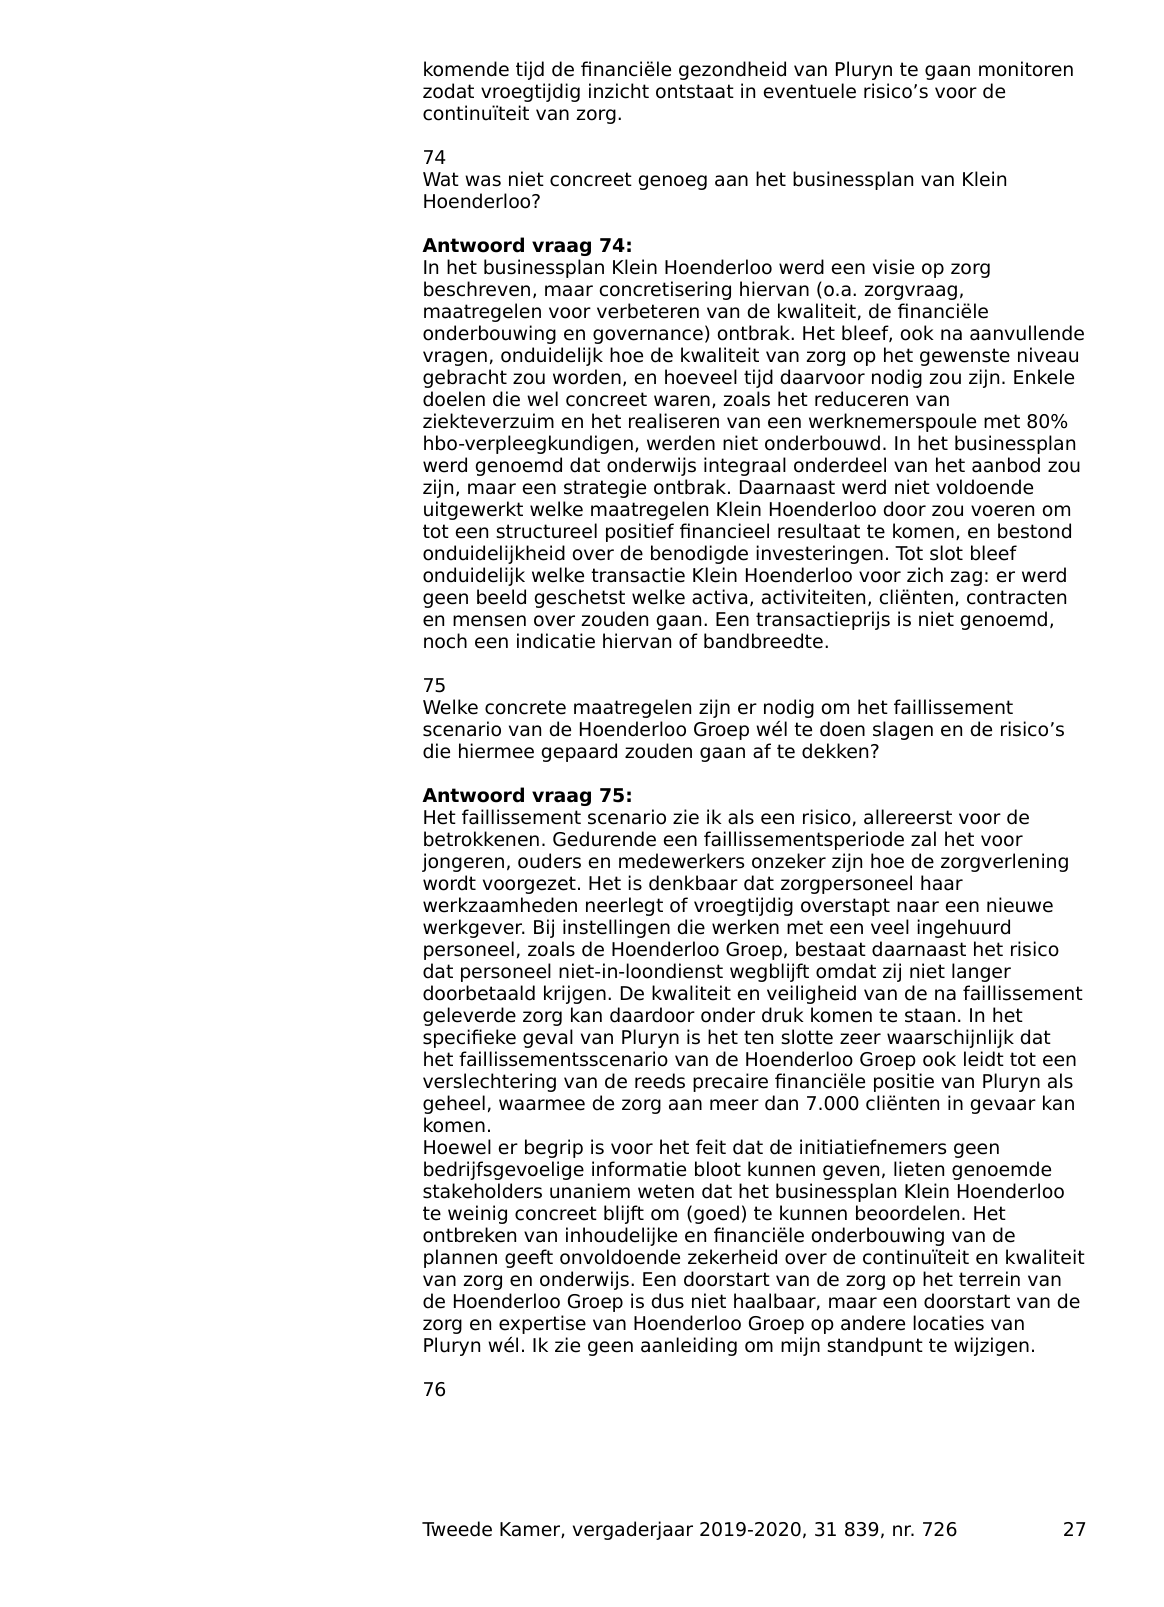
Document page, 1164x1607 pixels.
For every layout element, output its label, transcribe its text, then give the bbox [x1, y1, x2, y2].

text 76 [422, 1379, 1087, 1401]
text Welke concrete maatregelen zijn er nodig om het faillissement scenario van de Hoenderloo Groep wél te doen slagen en de risico’s die hiermee gepaard zouden gaan af te dekken? [422, 697, 1087, 763]
text 74 [422, 147, 1087, 169]
text Hoewel er begrip is voor het feit dat de initiatiefnemers geen bedrijfsgevoelige informatie bloot kunnen geven, lieten genoemde stakeholders unaniem weten dat het businessplan Klein Hoenderloo te weinig concreet blijft om (goed) te kunnen beoordelen. Het ontbreken van inhoudelijke en financiële onderbouwing van de plannen geeft onvoldoende zekerheid over de continuïteit en kwaliteit van zorg en onderwijs. Een doorstart van de zorg op het terrein van de Hoenderloo Groep is dus niet haalbaar, maar een doorstart van de zorg en expertise van Hoenderloo Groep op andere locaties van Pluryn wél. Ik zie geen aanleiding om mijn standpunt te wijzigen. [422, 1137, 1087, 1357]
text 75 [422, 675, 1087, 697]
text Het faillissement scenario zie ik als een risico, allereerst voor de betrokkenen. Gedurende een faillissementsperiode zal het voor jongeren, ouders en medewerkers onzeker zijn hoe de zorgverlening wordt voorgezet. Het is denkbaar dat zorgpersoneel haar werkzaamheden neerlegt of vroegtijdig overstapt naar een nieuwe werkgever. Bij instellingen die werken met een veel ingehuurd personeel, zoals de Hoenderloo Groep, bestaat daarnaast het risico dat personeel niet-in-loondienst wegblijft omdat zij niet langer doorbetaald krijgen. De kwaliteit en veiligheid van de na faillissement geleverde zorg kan daardoor onder druk komen te staan. In het specifieke geval van Pluryn is het ten slotte zeer waarschijnlijk dat het faillissementsscenario van de Hoenderloo Groep ook leidt tot een verslechtering van de reeds precaire financiële positie van Pluryn als geheel, waarmee de zorg aan meer dan 7.000 cliënten in gevaar kan komen. [422, 807, 1087, 1137]
text komende tijd de financiële gezondheid van Pluryn te gaan monitoren zodat vroegtijdig inzicht ontstaat in eventuele risico’s voor de continuïteit van zorg. [422, 59, 1087, 125]
text Antwoord vraag 74: [422, 235, 1087, 257]
text Wat was niet concreet genoeg aan het businessplan van Klein Hoenderloo? [422, 169, 1087, 213]
text In het businessplan Klein Hoenderloo werd een visie op zorg beschreven, maar concretisering hiervan (o.a. zorgvraag, maatregelen voor verbeteren van de kwaliteit, de financiële onderbouwing en governance) ontbrak. Het bleef, ook na aanvullende vragen, onduidelijk hoe de kwaliteit van zorg op het gewenste niveau gebracht zou worden, en hoeveel tijd daarvoor nodig zou zijn. Enkele doelen die wel concreet waren, zoals het reduceren van ziekteverzuim en het realiseren van een werknemerspoule met 80% hbo-verpleegkundigen, werden niet onderbouwd. In het businessplan werd genoemd dat onderwijs integraal onderdeel van het aanbod zou zijn, maar een strategie ontbrak. Daarnaast werd niet voldoende uitgewerkt welke maatregelen Klein Hoenderloo door zou voeren om tot een structureel positief financieel resultaat te komen, en bestond onduidelijkheid over de benodigde investeringen. Tot slot bleef onduidelijk welke transactie Klein Hoenderloo voor zich zag: er werd geen beeld geschetst welke activa, activiteiten, cliënten, contracten en mensen over zouden gaan. Een transactieprijs is niet genoemd, noch een indicatie hiervan of bandbreedte. [422, 257, 1087, 653]
text Antwoord vraag 75: [422, 785, 1087, 807]
